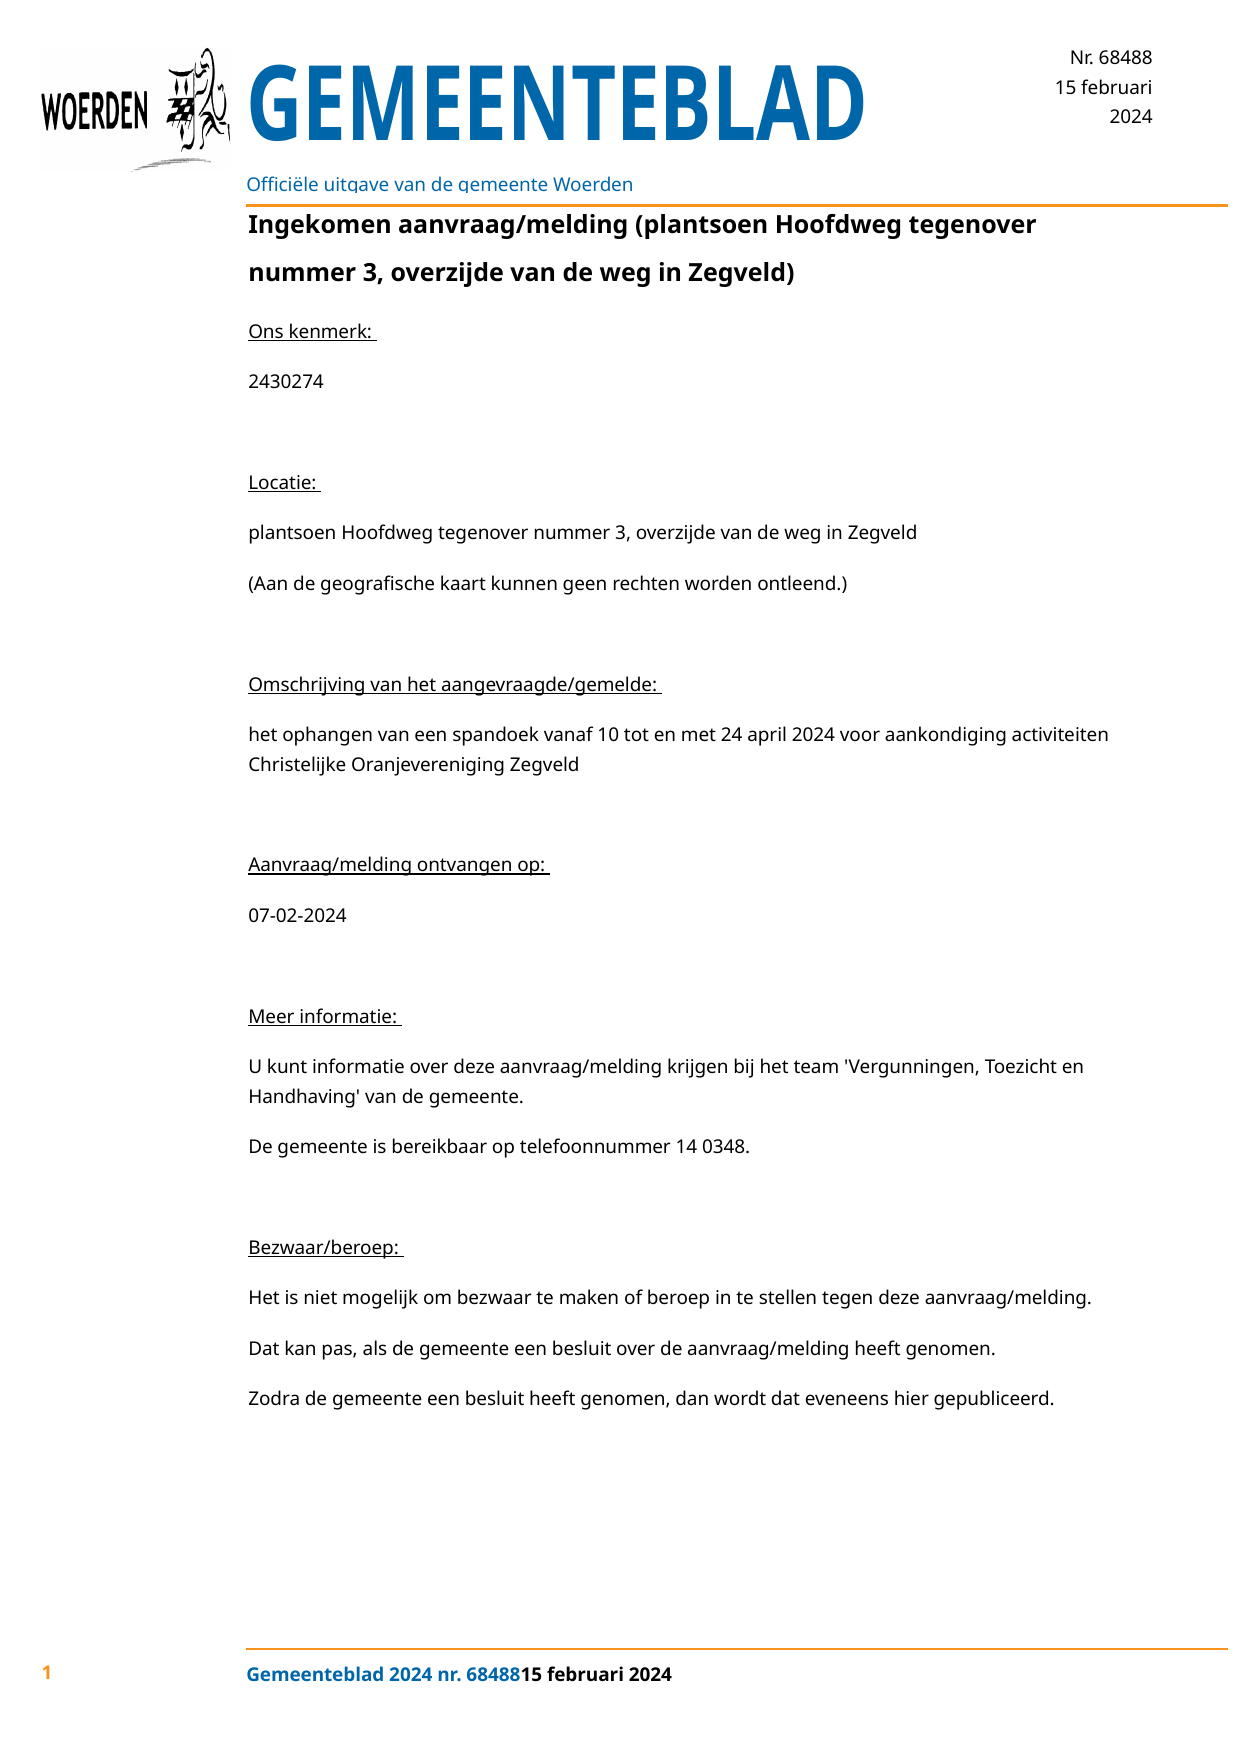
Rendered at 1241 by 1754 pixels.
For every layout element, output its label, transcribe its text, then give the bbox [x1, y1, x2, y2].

text Aanvraag/melding ontvangen op: [248, 852, 1152, 877]
text plantsoen Hoofdweg tegenover nummer 3, overzijde van de weg in Zegveld [248, 519, 1152, 545]
text Dat kan pas, als de gemeente een besluit over de aanvraag/melding heeft genomen. [248, 1335, 1152, 1361]
text Locatie: [248, 469, 1152, 495]
text Omschrijving van het aangevraagde/gemelde: [248, 671, 1152, 697]
text De gemeente is bereikbaar op telefoonnummer 14 0348. [248, 1133, 1152, 1159]
text (Aan de geografische kaart kunnen geen rechten worden ontleend.) [248, 570, 1152, 596]
text Bezwaar/beroep: [248, 1234, 1152, 1260]
text Ons kenmerk: [248, 318, 1152, 344]
picture [41, 47, 231, 172]
text Zodra de gemeente een besluit heeft genomen, dan wordt dat eveneens hier gepubliceerd. [248, 1385, 1152, 1411]
text Ingekomen aanvraag/melding (plantsoen Hoofdweg tegenover nummer 3, overzijde van de weg in Zegveld) [248, 207, 1152, 288]
text Meer informatie: [248, 1003, 1152, 1029]
text Het is niet mogelijk om bezwaar te maken of beroep in te stellen tegen deze aanvraag/melding. [248, 1284, 1152, 1310]
text U kunt informatie over deze aanvraag/melding krijgen bij het team 'Vergunningen, Toezicht en Handhaving' van de gemeente. [248, 1053, 1152, 1109]
text 07-02-2024 [248, 902, 1152, 928]
text 2430274 [248, 368, 1152, 394]
text het ophangen van een spandoek vanaf 10 tot en met 24 april 2024 voor aankondiging activiteiten Christelijke Oranjevereniging Zegveld [248, 721, 1152, 777]
